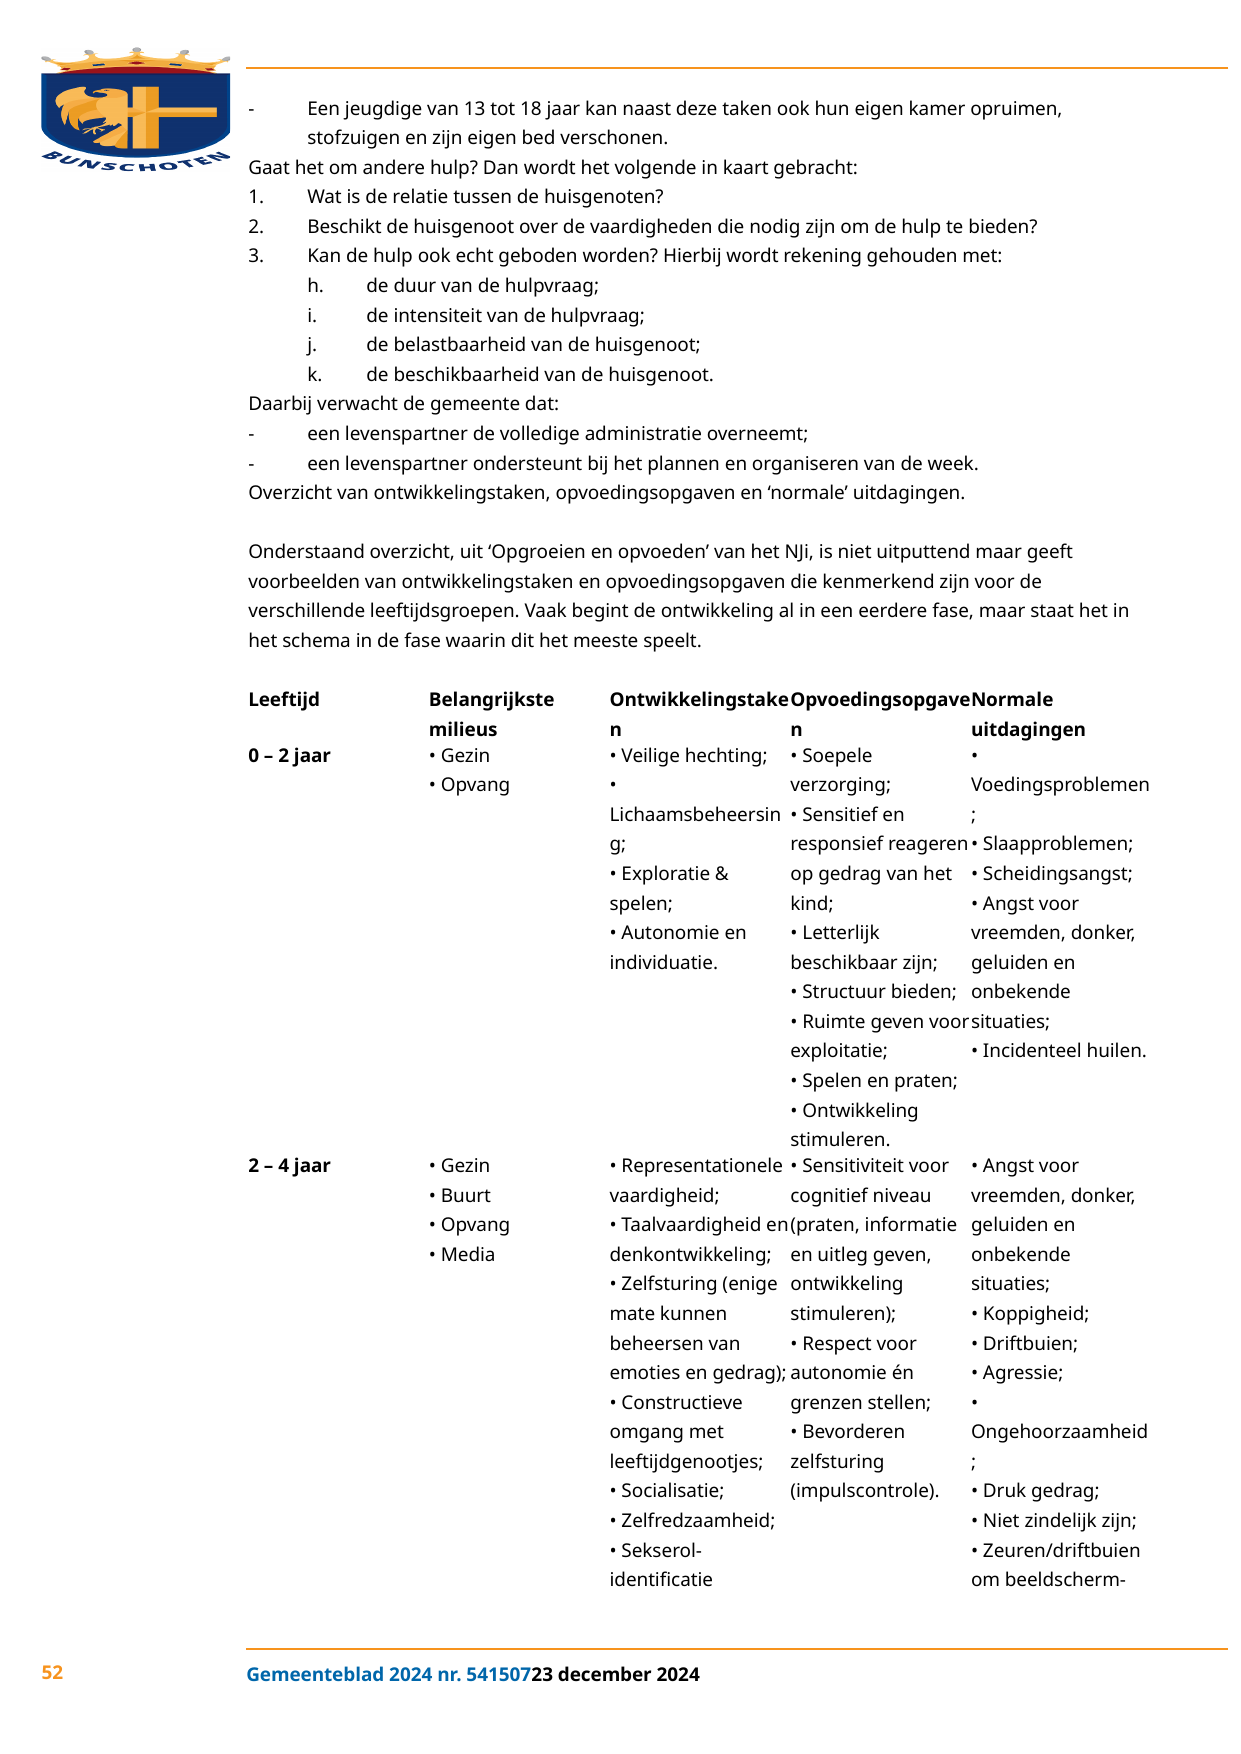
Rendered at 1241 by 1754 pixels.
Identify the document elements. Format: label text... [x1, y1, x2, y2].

text Daarbij verwacht de gemeente dat: [248, 391, 1152, 416]
table_cell • Voedingsproblemen; • Slaapproblemen; • Scheidingsangst; • Angst voor vreemden, donker, geluiden en onbekende situaties; • Incidenteel huilen. [971, 742, 1152, 1152]
table_cell • Gezin • Buurt • Opvang • Media [429, 1152, 609, 1592]
list de belastbaarheid van de huisgenoot; [307, 331, 1152, 357]
list de beschikbaarheid van de huisgenoot. [307, 361, 1152, 387]
text Gaat het om andere hulp? Dan wordt het volgende in kaart gebracht: [248, 154, 1152, 180]
text Onderstaand overzicht, uit ‘Opgroeien en opvoeden’ van het NJi, is niet uitputtend maar geeft voorbeelden van ontwikkelingstaken en opvoedingsopgaven die kenmerkend zijn voor de verschillende leeftijdsgroepen. Vaak begint de ontwikkeling al in een eerdere fase, maar staat het in het schema in de fase waarin dit het meeste speelt. [248, 538, 1152, 653]
table_header Ontwikkelingstaken [609, 687, 790, 742]
table_cell • Veilige hechting; • Lichaamsbeheersing; • Exploratie & spelen; • Autonomie en individuatie. [609, 742, 790, 1152]
table_header Normale uitdagingen [971, 687, 1152, 742]
list een levenspartner ondersteunt bij het plannen en organiseren van de week. [248, 450, 1152, 476]
table_header Opvoedingsopgaven [790, 687, 971, 742]
table_cell • Sensitiviteit voor cognitief niveau (praten, informatie en uitleg geven, ontwikkeling stimuleren); • Respect voor autonomie én grenzen stellen; • Bevorderen zelfsturing (impulscontrole). [790, 1152, 971, 1592]
list Wat is de relatie tussen de huisgenoten? [248, 183, 1152, 209]
list Beschikt de huisgenoot over de vaardigheden die nodig zijn om de hulp te bieden? [248, 213, 1152, 239]
list een levenspartner de volledige administratie overneemt; [248, 420, 1152, 446]
list de duur van de hulpvraag; [307, 272, 1152, 298]
table_header Belangrijkste milieus [429, 687, 609, 742]
table_cell • Angst voor vreemden, donker, geluiden en onbekende situaties; • Koppigheid; • Driftbuien; • Agressie; • Ongehoorzaamheid; • Druk gedrag; • Niet zindelijk zijn; • Zeuren/driftbuien om beeldscherm- [971, 1152, 1152, 1592]
list Een jeugdige van 13 tot 18 jaar kan naast deze taken ook hun eigen kamer opruimen, stofzuigen en zijn eigen bed verschonen. [248, 95, 1152, 150]
list de intensiteit van de hulpvraag; [307, 302, 1152, 328]
table_cell • Gezin • Opvang [429, 742, 609, 1152]
table_header Leeftijd [248, 687, 429, 742]
list Kan de hulp ook echt geboden worden? Hierbij wordt rekening gehouden met: [248, 243, 1152, 268]
table_cell • Representationele vaardigheid; • Taalvaardigheid en denkontwikkeling; • Zelfsturing (enige mate kunnen beheersen van emoties en gedrag); • Constructieve omgang met leeftijdgenootjes; • Socialisatie; • Zelfredzaamheid; • Sekserol-identificatie [609, 1152, 790, 1592]
table_cell • Soepele verzorging; • Sensitief en responsief reageren op gedrag van het kind; • Letterlijk beschikbaar zijn; • Structuur bieden; • Ruimte geven voor exploitatie; • Spelen en praten; • Ontwikkeling stimuleren. [790, 742, 971, 1152]
table_cell 2 – 4 jaar [248, 1152, 429, 1592]
table_cell 0 – 2 jaar [248, 742, 429, 1152]
text Overzicht van ontwikkelingstaken, opvoedingsopgaven en ‘normale’ uitdagingen. [248, 479, 1152, 505]
picture [41, 47, 231, 172]
